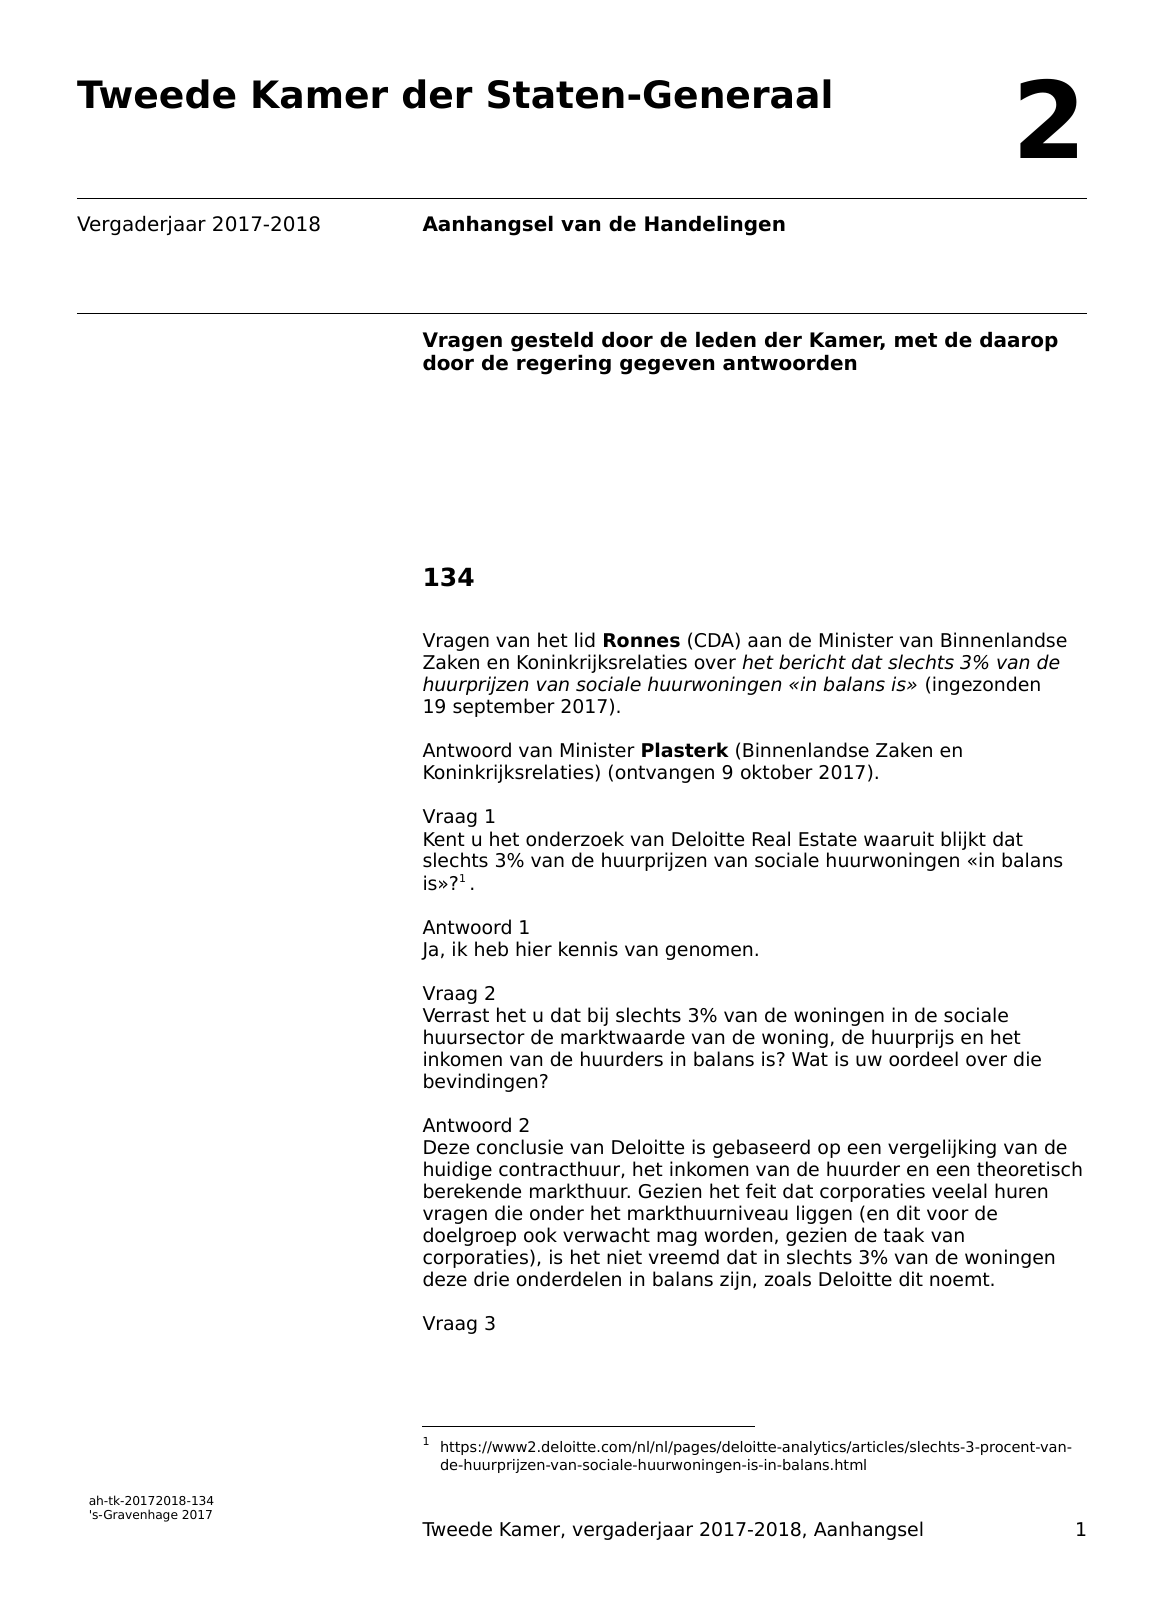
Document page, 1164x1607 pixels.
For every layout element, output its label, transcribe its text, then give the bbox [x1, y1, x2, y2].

table_cell Vergaderjaar 2017-2018 [77, 199, 422, 313]
table_cell [77, 314, 422, 375]
text 's-Gravenhage 2017 [88, 1508, 323, 1522]
text 134 [422, 563, 1087, 592]
text Antwoord van Minister Plasterk (Binnenlandse Zaken en Koninkrijksrelaties) (ontvangen 9 oktober 2017). [422, 740, 1087, 784]
table_header Tweede Kamer der Staten-Generaal [77, 59, 886, 198]
text Ja, ik heb hier kennis van genomen. [422, 938, 1087, 961]
text Vraag 2 [422, 983, 1087, 1005]
text Vraag 3 [422, 1313, 1087, 1335]
text Vraag 1 [422, 806, 1087, 828]
table_cell Aanhangsel van de Handelingen [422, 199, 1087, 313]
text https://www2.deloitte.com/nl/nl/pages/deloitte-analytics/articles/slechts-3-procent-van-de-huurprijzen-van-sociale-huurwoningen-is-in-balans.html [422, 1435, 1087, 1474]
table_header 2 [886, 59, 1087, 198]
text Verrast het u dat bij slechts 3% van de woningen in de sociale huursector de marktwaarde van de woning, de huurprijs en het inkomen van de huurders in balans is? Wat is uw oordeel over die bevindingen? [422, 1005, 1087, 1093]
text Antwoord 1 [422, 917, 1087, 938]
text ah-tk-20172018-134 [88, 1494, 323, 1508]
text Antwoord 2 [422, 1115, 1087, 1137]
table_cell Vragen gesteld door de leden der Kamer, met de daarop door de regering gegeven antwoorden [422, 314, 1087, 375]
text Deze conclusie van Deloitte is gebaseerd op een vergelijking van de huidige contracthuur, het inkomen van de huurder en een theoretisch berekende markthuur. Gezien het feit dat corporaties veelal huren vragen die onder het markthuurniveau liggen (en dit voor de doelgroep ook verwacht mag worden, gezien de taak van corporaties), is het niet vreemd dat in slechts 3% van de woningen deze drie onderdelen in balans zijn, zoals Deloitte dit noemt. [422, 1137, 1087, 1291]
text Kent u het onderzoek van Deloitte Real Estate waaruit blijkt dat slechts 3% van de huurprijzen van sociale huurwoningen «in balans is»?. [422, 828, 1087, 894]
text Vragen van het lid Ronnes (CDA) aan de Minister van Binnenlandse Zaken en Koninkrijksrelaties over het bericht dat slechts 3% van de huurprijzen van sociale huurwoningen «in balans is» (ingezonden 19 september 2017). [422, 630, 1087, 718]
